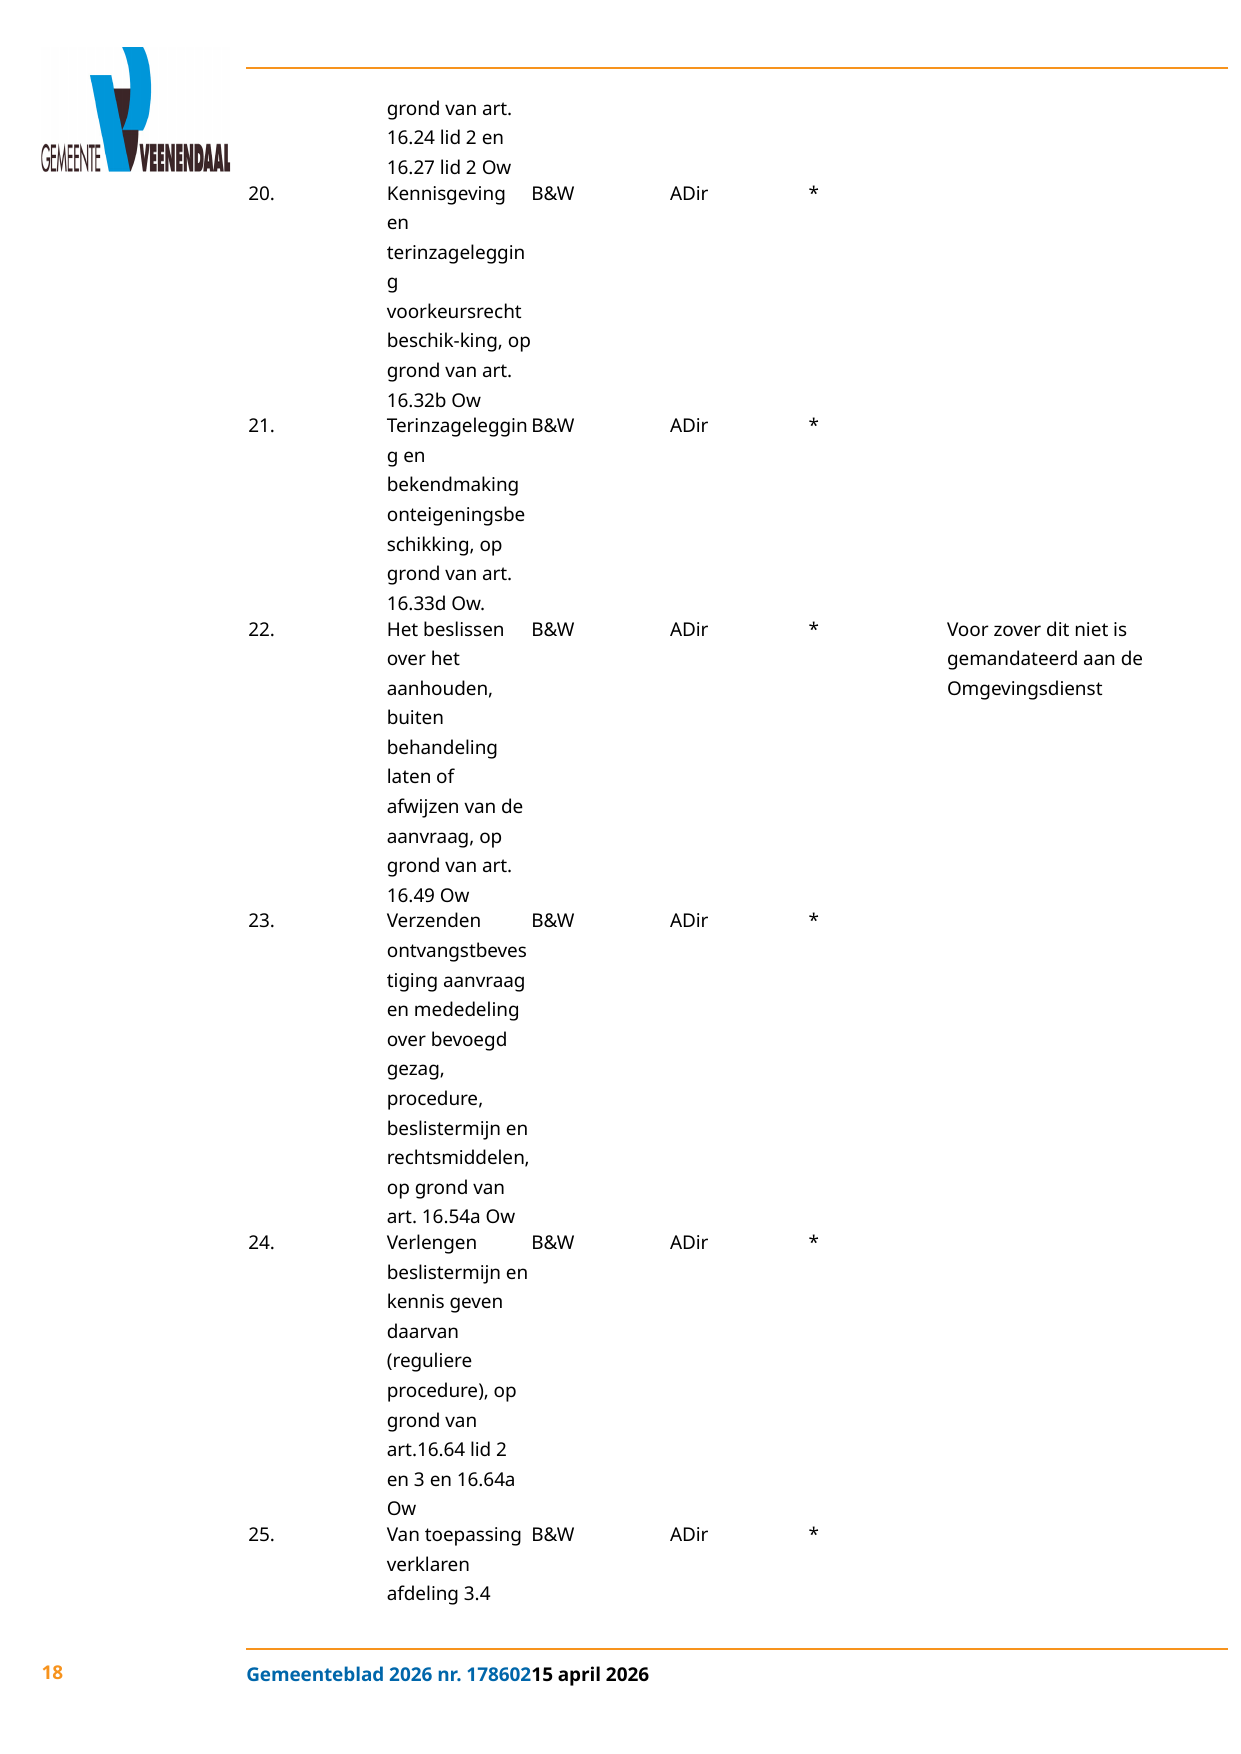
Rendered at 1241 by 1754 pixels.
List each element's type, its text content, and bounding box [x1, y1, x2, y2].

table_cell ADir [670, 616, 808, 908]
table_cell [670, 95, 808, 180]
table_cell ADir [670, 1521, 808, 1606]
table_cell 20. [248, 180, 387, 412]
table_cell B&W [531, 616, 670, 908]
table_cell 24. [248, 1229, 387, 1521]
picture [41, 47, 130, 172]
table_cell Van toepassing verklaren afdeling 3.4 [387, 1521, 531, 1606]
table_cell [947, 1229, 1152, 1521]
table_cell * [808, 180, 947, 412]
table_cell * [808, 413, 947, 616]
picture [123, 47, 231, 172]
table_cell B&W [531, 413, 670, 616]
table_cell [531, 95, 670, 180]
table_cell B&W [531, 180, 670, 412]
table_cell [947, 908, 1152, 1229]
table_cell * [808, 1229, 947, 1521]
table_cell ADir [670, 180, 808, 412]
table_cell Kennisgeving en terinzagelegging voorkeursrechtbeschik-king, op grond van art. 16.32b Ow [387, 180, 531, 412]
table_cell [947, 1521, 1152, 1606]
table_cell Voor zover dit niet is gemandateerd aan de Omgevingsdienst [947, 616, 1152, 908]
table_cell Verlengen beslistermijn en kennis geven daarvan (reguliere procedure), op grond van art.16.64 lid 2 en 3 en 16.64a Ow [387, 1229, 531, 1521]
table_cell Het beslissen over het aanhouden, buiten behandeling laten of afwijzen van de aanvraag, op grond van art. 16.49 Ow [387, 616, 531, 908]
table_cell * [808, 1521, 947, 1606]
table_cell [947, 180, 1152, 412]
table_cell Verzenden ontvangstbevestiging aanvraag en mededeling over bevoegd gezag, procedure, beslistermijn en rechtsmiddelen, op grond van art. 16.54a Ow [387, 908, 531, 1229]
table_cell * [808, 908, 947, 1229]
table_cell ADir [670, 908, 808, 1229]
table_cell B&W [531, 908, 670, 1229]
table_cell [248, 95, 387, 180]
table_cell Terinzagelegging en bekendmaking onteigeningsbeschikking, op grond van art. 16.33d Ow. [387, 413, 531, 616]
table_cell [947, 413, 1152, 616]
table_cell grond van art. 16.24 lid 2 en 16.27 lid 2 Ow [387, 95, 531, 180]
table_cell [808, 95, 947, 180]
table_cell B&W [531, 1229, 670, 1521]
table_cell 22. [248, 616, 387, 908]
table_cell 21. [248, 413, 387, 616]
table_cell B&W [531, 1521, 670, 1606]
table_cell ADir [670, 1229, 808, 1521]
table_cell * [808, 616, 947, 908]
table_cell 25. [248, 1521, 387, 1606]
table_cell 23. [248, 908, 387, 1229]
table_cell [947, 95, 1152, 180]
table_cell ADir [670, 413, 808, 616]
